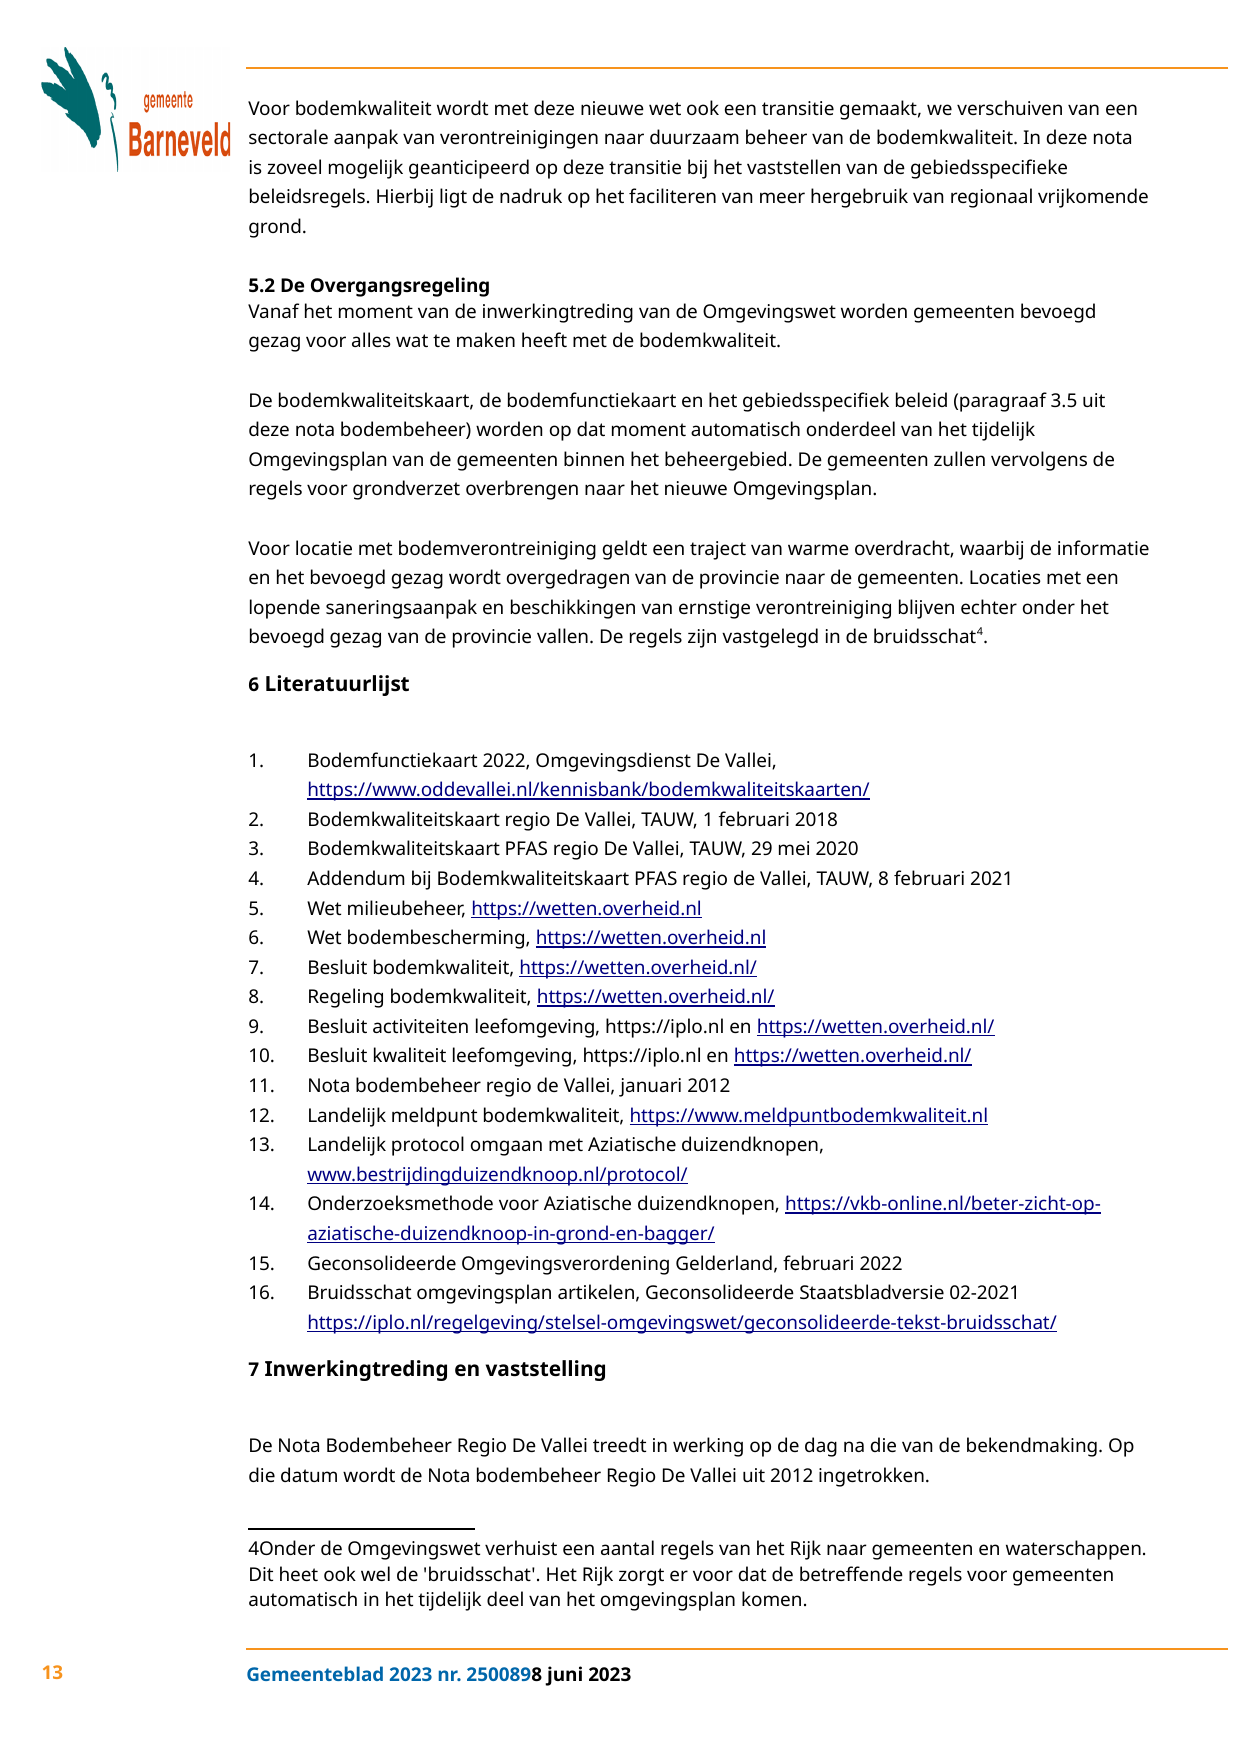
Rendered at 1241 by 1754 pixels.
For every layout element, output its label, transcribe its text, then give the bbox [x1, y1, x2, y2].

text Onder de Omgevingswet verhuist een aantal regels van het Rijk naar gemeenten en waterschappen. Dit heet ook wel de 'bruidsschat'. Het Rijk zorgt er voor dat de betreffende regels voor gemeenten automatisch in het tijdelijk deel van het omgevingsplan komen. [248, 1535, 1152, 1612]
text Vanaf het moment van de inwerkingtreding van de Omgevingswet worden gemeenten bevoegd gezag voor alles wat te maken heeft met de bodemkwaliteit. [248, 298, 1152, 353]
text De bodemkwaliteitskaart, de bodemfunctiekaart en het gebiedsspecifiek beleid (paragraaf 3.5 uit deze nota bodembeheer) worden op dat moment automatisch onderdeel van het tijdelijk Omgevingsplan van de gemeenten binnen het beheergebied. De gemeenten zullen vervolgens de regels voor grondverzet overbrengen naar het nieuwe Omgevingsplan. [248, 387, 1152, 501]
list Regeling bodemkwaliteit, https://wetten.overheid.nl/ [248, 983, 1152, 1009]
list Nota bodembeheer regio de Vallei, januari 2012 [248, 1072, 1152, 1098]
list Bodemkwaliteitskaart regio De Vallei, TAUW, 1 februari 2018 [248, 806, 1152, 832]
list Bodemkwaliteitskaart PFAS regio De Vallei, TAUW, 29 mei 2020 [248, 836, 1152, 861]
list Geconsolideerde Omgevingsverordening Gelderland, februari 2022 [248, 1250, 1152, 1275]
text Voor bodemkwaliteit wordt met deze nieuwe wet ook een transitie gemaakt, we verschuiven van een sectorale aanpak van verontreinigingen naar duurzaam beheer van de bodemkwaliteit. In deze nota is zoveel mogelijk geanticipeerd op deze transitie bij het vaststellen van de gebiedsspecifieke beleidsregels. Hierbij ligt de nadruk op het faciliteren van meer hergebruik van regionaal vrijkomende grond. [248, 95, 1152, 239]
text 7 Inwerkingtreding en vaststelling [248, 1354, 1152, 1383]
list Onderzoeksmethode voor Aziatische duizendknopen, https://vkb-online.nl/beter-zicht-op-aziatische-duizendknoop-in-grond-en-bagger/ [248, 1191, 1152, 1246]
list Bruidsschat omgevingsplan artikelen, Geconsolideerde Staatsbladversie 02-2021 https://iplo.nl/regelgeving/stelsel-omgevingswet/geconsolideerde-tekst-bruidsschat/ [248, 1279, 1152, 1334]
list Wet milieubeheer, https://wetten.overheid.nl [248, 895, 1152, 920]
list Landelijk protocol omgaan met Aziatische duizendknopen, www.bestrijdingduizendknoop.nl/protocol/ [248, 1131, 1152, 1187]
text Voor locatie met bodemverontreiniging geldt een traject van warme overdracht, waarbij de informatie en het bevoegd gezag wordt overgedragen van de provincie naar de gemeenten. Locaties met een lopende saneringsaanpak en beschikkingen van ernstige verontreiniging blijven echter onder het bevoegd gezag van de provincie vallen. De regels zijn vastgelegd in de bruidsschat. [248, 535, 1152, 649]
list Besluit bodemkwaliteit, https://wetten.overheid.nl/ [248, 954, 1152, 979]
list Besluit kwaliteit leefomgeving, https://iplo.nl en https://wetten.overheid.nl/ [248, 1043, 1152, 1068]
picture [41, 47, 231, 172]
text 6 Literatuurlijst [248, 669, 1152, 697]
text De Nota Bodembeheer Regio De Vallei treedt in werking op de dag na die van de bekendmaking. Op die datum wordt de Nota bodembeheer Regio De Vallei uit 2012 ingetrokken. [248, 1432, 1152, 1487]
text 5.2 De Overgangsregeling [248, 272, 1152, 298]
list Landelijk meldpunt bodemkwaliteit, https://www.meldpuntbodemkwaliteit.nl [248, 1102, 1152, 1127]
list Wet bodembescherming, https://wetten.overheid.nl [248, 924, 1152, 950]
list Bodemfunctiekaart 2022, Omgevingsdienst De Vallei, https://www.oddevallei.nl/kennisbank/bodemkwaliteitskaarten/ [248, 747, 1152, 802]
list Besluit activiteiten leefomgeving, https://iplo.nl en https://wetten.overheid.nl/ [248, 1013, 1152, 1039]
list Addendum bij Bodemkwaliteitskaart PFAS regio de Vallei, TAUW, 8 februari 2021 [248, 865, 1152, 891]
